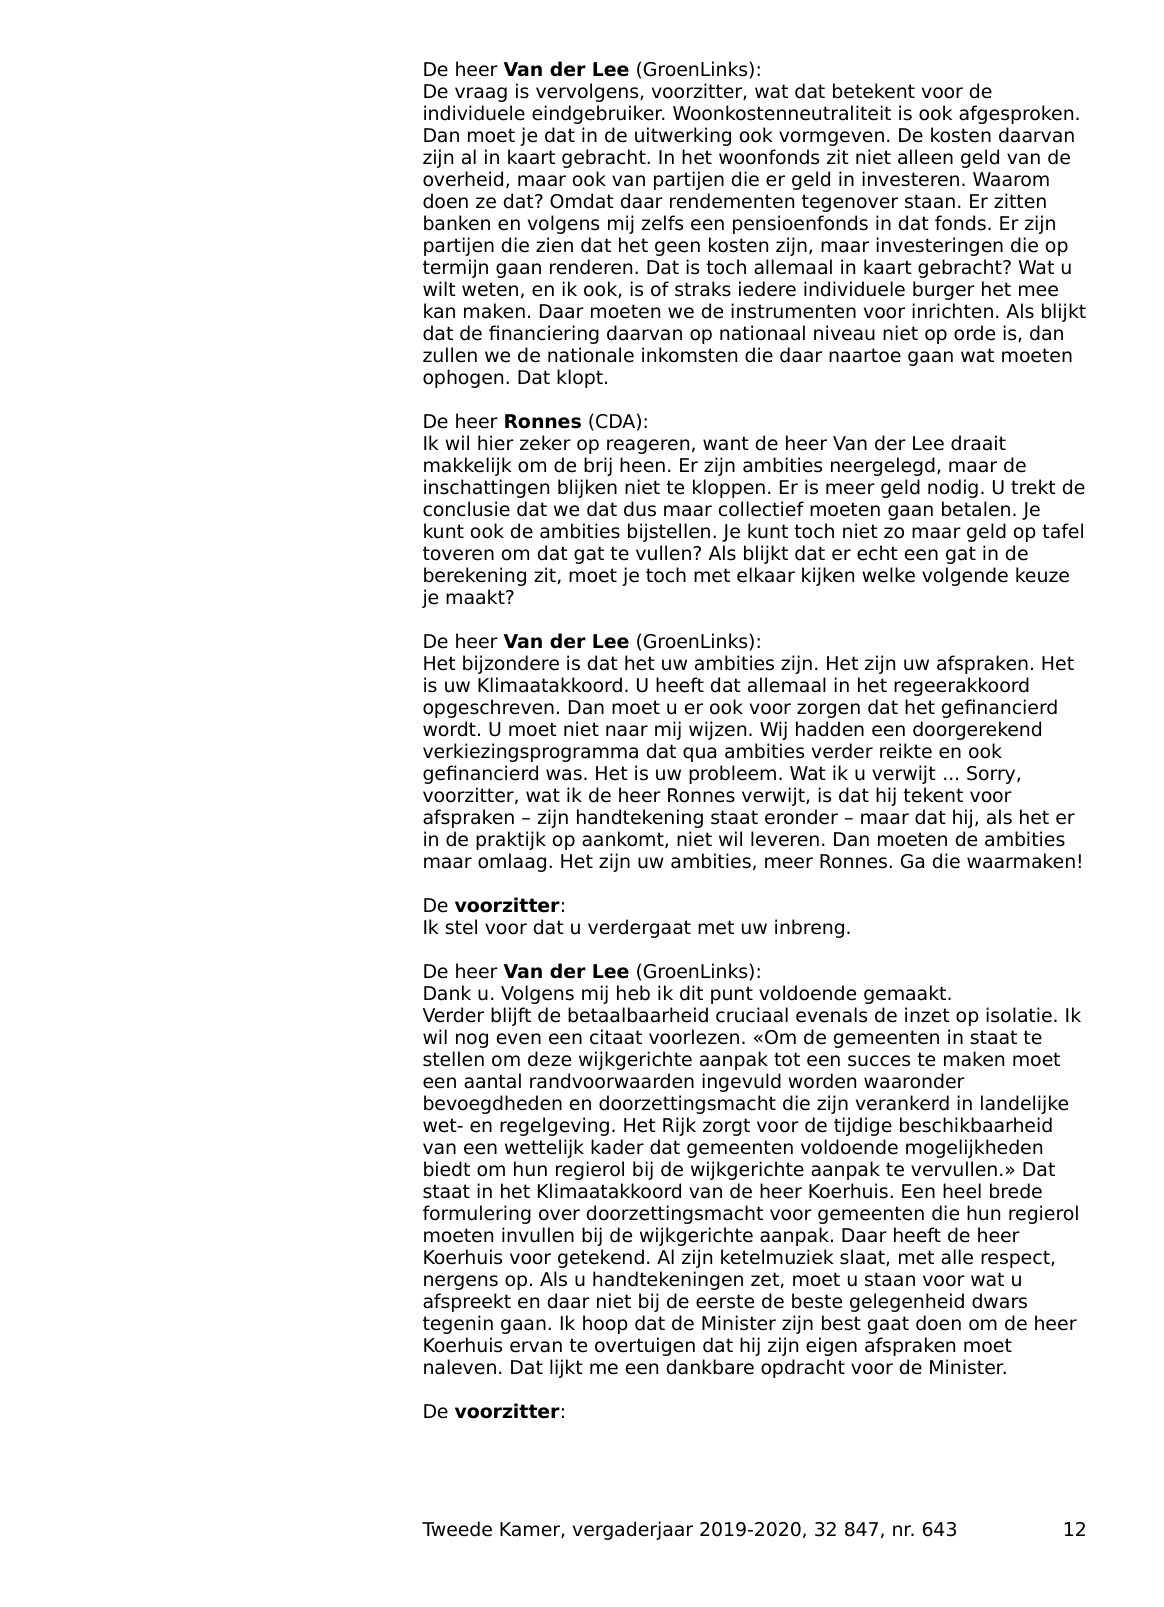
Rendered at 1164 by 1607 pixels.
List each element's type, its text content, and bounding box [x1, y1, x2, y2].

text De heer Van der Lee (GroenLinks): [422, 59, 1087, 81]
text Dank u. Volgens mij heb ik dit punt voldoende gemaakt. [422, 983, 1087, 1005]
text De heer Van der Lee (GroenLinks): [422, 961, 1087, 983]
text De voorzitter: [422, 895, 1087, 917]
text Ik stel voor dat u verdergaat met uw inbreng. [422, 917, 1087, 939]
text Ik wil hier zeker op reageren, want de heer Van der Lee draait makkelijk om de brij heen. Er zijn ambities neergelegd, maar de inschattingen blijken niet te kloppen. Er is meer geld nodig. U trekt de conclusie dat we dat dus maar collectief moeten gaan betalen. Je kunt ook de ambities bijstellen. Je kunt toch niet zo maar geld op tafel toveren om dat gat te vullen? Als blijkt dat er echt een gat in de berekening zit, moet je toch met elkaar kijken welke volgende keuze je maakt? [422, 433, 1087, 609]
text Het bijzondere is dat het uw ambities zijn. Het zijn uw afspraken. Het is uw Klimaatakkoord. U heeft dat allemaal in het regeerakkoord opgeschreven. Dan moet u er ook voor zorgen dat het gefinancierd wordt. U moet niet naar mij wijzen. Wij hadden een doorgerekend verkiezingsprogramma dat qua ambities verder reikte en ook gefinancierd was. Het is uw probleem. Wat ik u verwijt ... Sorry, voorzitter, wat ik de heer Ronnes verwijt, is dat hij tekent voor afspraken – zijn handtekening staat eronder – maar dat hij, als het er in de praktijk op aankomt, niet wil leveren. Dan moeten de ambities maar omlaag. Het zijn uw ambities, meer Ronnes. Ga die waarmaken! [422, 653, 1087, 873]
text De voorzitter: [422, 1401, 1087, 1423]
text Verder blijft de betaalbaarheid cruciaal evenals de inzet op isolatie. Ik wil nog even een citaat voorlezen. «Om de gemeenten in staat te stellen om deze wijkgerichte aanpak tot een succes te maken moet een aantal randvoorwaarden ingevuld worden waaronder bevoegdheden en doorzettingsmacht die zijn verankerd in landelijke wet- en regelgeving. Het Rijk zorgt voor de tijdige beschikbaarheid van een wettelijk kader dat gemeenten voldoende mogelijkheden biedt om hun regierol bij de wijkgerichte aanpak te vervullen.» Dat staat in het Klimaatakkoord van de heer Koerhuis. Een heel brede formulering over doorzettingsmacht voor gemeenten die hun regierol moeten invullen bij de wijkgerichte aanpak. Daar heeft de heer Koerhuis voor getekend. Al zijn ketelmuziek slaat, met alle respect, nergens op. Als u handtekeningen zet, moet u staan voor wat u afspreekt en daar niet bij de eerste de beste gelegenheid dwars tegenin gaan. Ik hoop dat de Minister zijn best gaat doen om de heer Koerhuis ervan te overtuigen dat hij zijn eigen afspraken moet naleven. Dat lijkt me een dankbare opdracht voor de Minister. [422, 1005, 1087, 1379]
text De heer Ronnes (CDA): [422, 411, 1087, 433]
text De vraag is vervolgens, voorzitter, wat dat betekent voor de individuele eindgebruiker. Woonkostenneutraliteit is ook afgesproken. Dan moet je dat in de uitwerking ook vormgeven. De kosten daarvan zijn al in kaart gebracht. In het woonfonds zit niet alleen geld van de overheid, maar ook van partijen die er geld in investeren. Waarom doen ze dat? Omdat daar rendementen tegenover staan. Er zitten banken en volgens mij zelfs een pensioenfonds in dat fonds. Er zijn partijen die zien dat het geen kosten zijn, maar investeringen die op termijn gaan renderen. Dat is toch allemaal in kaart gebracht? Wat u wilt weten, en ik ook, is of straks iedere individuele burger het mee kan maken. Daar moeten we de instrumenten voor inrichten. Als blijkt dat de financiering daarvan op nationaal niveau niet op orde is, dan zullen we de nationale inkomsten die daar naartoe gaan wat moeten ophogen. Dat klopt. [422, 81, 1087, 389]
text De heer Van der Lee (GroenLinks): [422, 631, 1087, 653]
